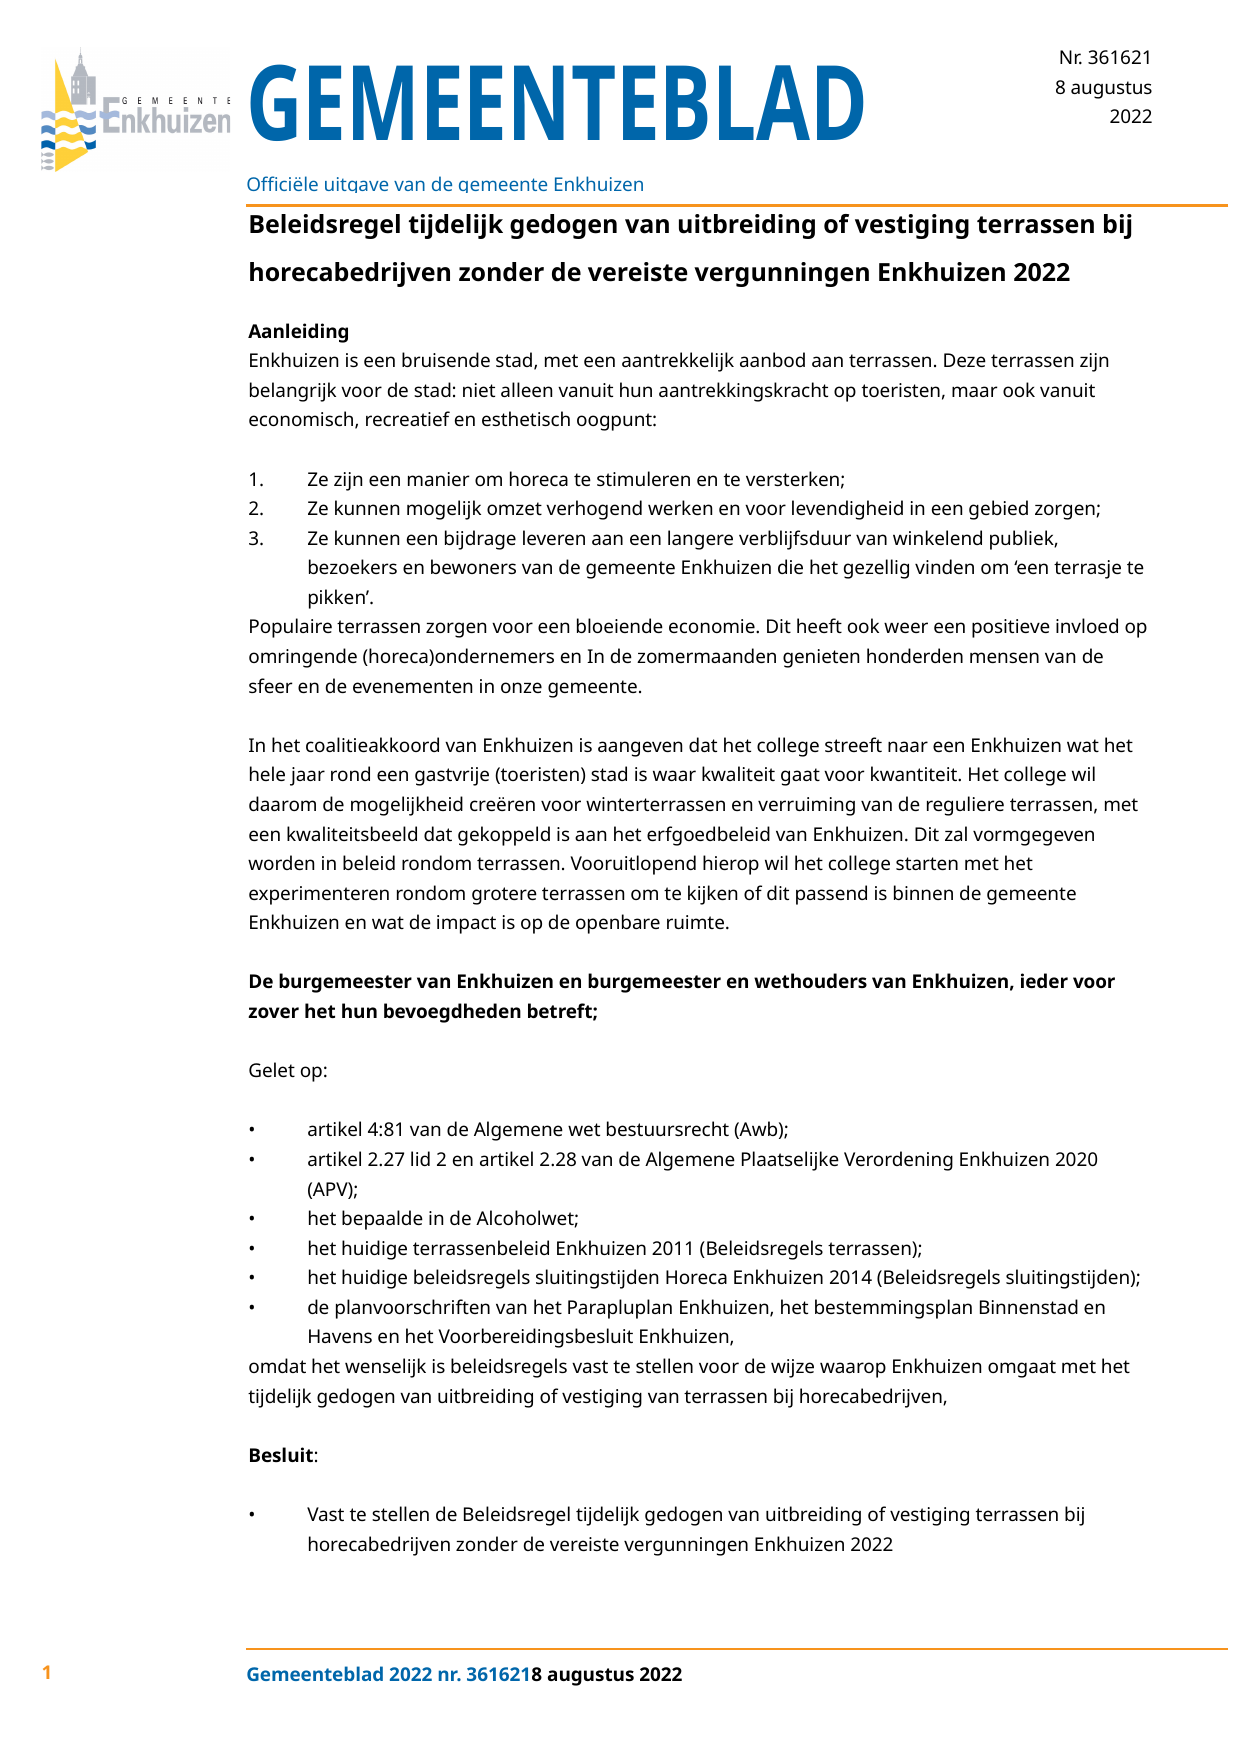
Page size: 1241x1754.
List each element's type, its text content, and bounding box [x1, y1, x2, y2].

list artikel 4:81 van de Algemene wet bestuursrecht (Awb); [248, 1117, 1152, 1142]
list Ze kunnen mogelijk omzet verhogend werken en voor levendigheid in een gebied zorgen; [248, 495, 1152, 521]
text Beleidsregel tijdelijk gedogen van uitbreiding of vestiging terrassen bij horecabedrijven zonder de vereiste vergunningen Enkhuizen 2022 [248, 207, 1152, 288]
picture [41, 47, 231, 172]
list het bepaalde in de Alcoholwet; [248, 1205, 1152, 1231]
text Aanleiding [248, 318, 1152, 344]
text Enkhuizen is een bruisende stad, met een aantrekkelijk aanbod aan terrassen. Deze terrassen zijn belangrijk voor de stad: niet alleen vanuit hun aantrekkingskracht op toeristen, maar ook vanuit economisch, recreatief en esthetisch oogpunt: [248, 347, 1152, 432]
text omdat het wenselijk is beleidsregels vast te stellen voor de wijze waarop Enkhuizen omgaat met het tijdelijk gedogen van uitbreiding of vestiging van terrassen bij horecabedrijven, [248, 1353, 1152, 1409]
list Ze zijn een manier om horeca te stimuleren en te versterken; [248, 466, 1152, 492]
list het huidige beleidsregels sluitingstijden Horeca Enkhuizen 2014 (Beleidsregels sluitingstijden); [248, 1264, 1152, 1290]
text Populaire terrassen zorgen voor een bloeiende economie. Dit heeft ook weer een positieve invloed op omringende (horeca)ondernemers en In de zomermaanden genieten honderden mensen van de sfeer en de evenementen in onze gemeente. [248, 614, 1152, 699]
text Besluit: [248, 1442, 1152, 1468]
text De burgemeester van Enkhuizen en burgemeester en wethouders van Enkhuizen, ieder voor zover het hun bevoegdheden betreft; [248, 969, 1152, 1024]
list het huidige terrassenbeleid Enkhuizen 2011 (Beleidsregels terrassen); [248, 1235, 1152, 1261]
list de planvoorschriften van het Parapluplan Enkhuizen, het bestemmingsplan Binnenstad en Havens en het Voorbereidingsbesluit Enkhuizen, [248, 1294, 1152, 1349]
list Ze kunnen een bijdrage leveren aan een langere verblijfsduur van winkelend publiek, bezoekers en bewoners van de gemeente Enkhuizen die het gezellig vinden om ‘een terrasje te pikken’. [248, 525, 1152, 610]
list artikel 2.27 lid 2 en artikel 2.28 van de Algemene Plaatselijke Verordening Enkhuizen 2020 (APV); [248, 1146, 1152, 1202]
list Vast te stellen de Beleidsregel tijdelijk gedogen van uitbreiding of vestiging terrassen bij horecabedrijven zonder de vereiste vergunningen Enkhuizen 2022 [248, 1501, 1152, 1557]
text Gelet op: [248, 1057, 1152, 1083]
text In het coalitieakkoord van Enkhuizen is aangeven dat het college streeft naar een Enkhuizen wat het hele jaar rond een gastvrije (toeristen) stad is waar kwaliteit gaat voor kwantiteit. Het college wil daarom de mogelijkheid creëren voor winterterrassen en verruiming van de reguliere terrassen, met een kwaliteitsbeeld dat gekoppeld is aan het erfgoedbeleid van Enkhuizen. Dit zal vormgegeven worden in beleid rondom terrassen. Vooruitlopend hierop wil het college starten met het experimenteren rondom grotere terrassen om te kijken of dit passend is binnen de gemeente Enkhuizen en wat de impact is op de openbare ruimte. [248, 732, 1152, 935]
